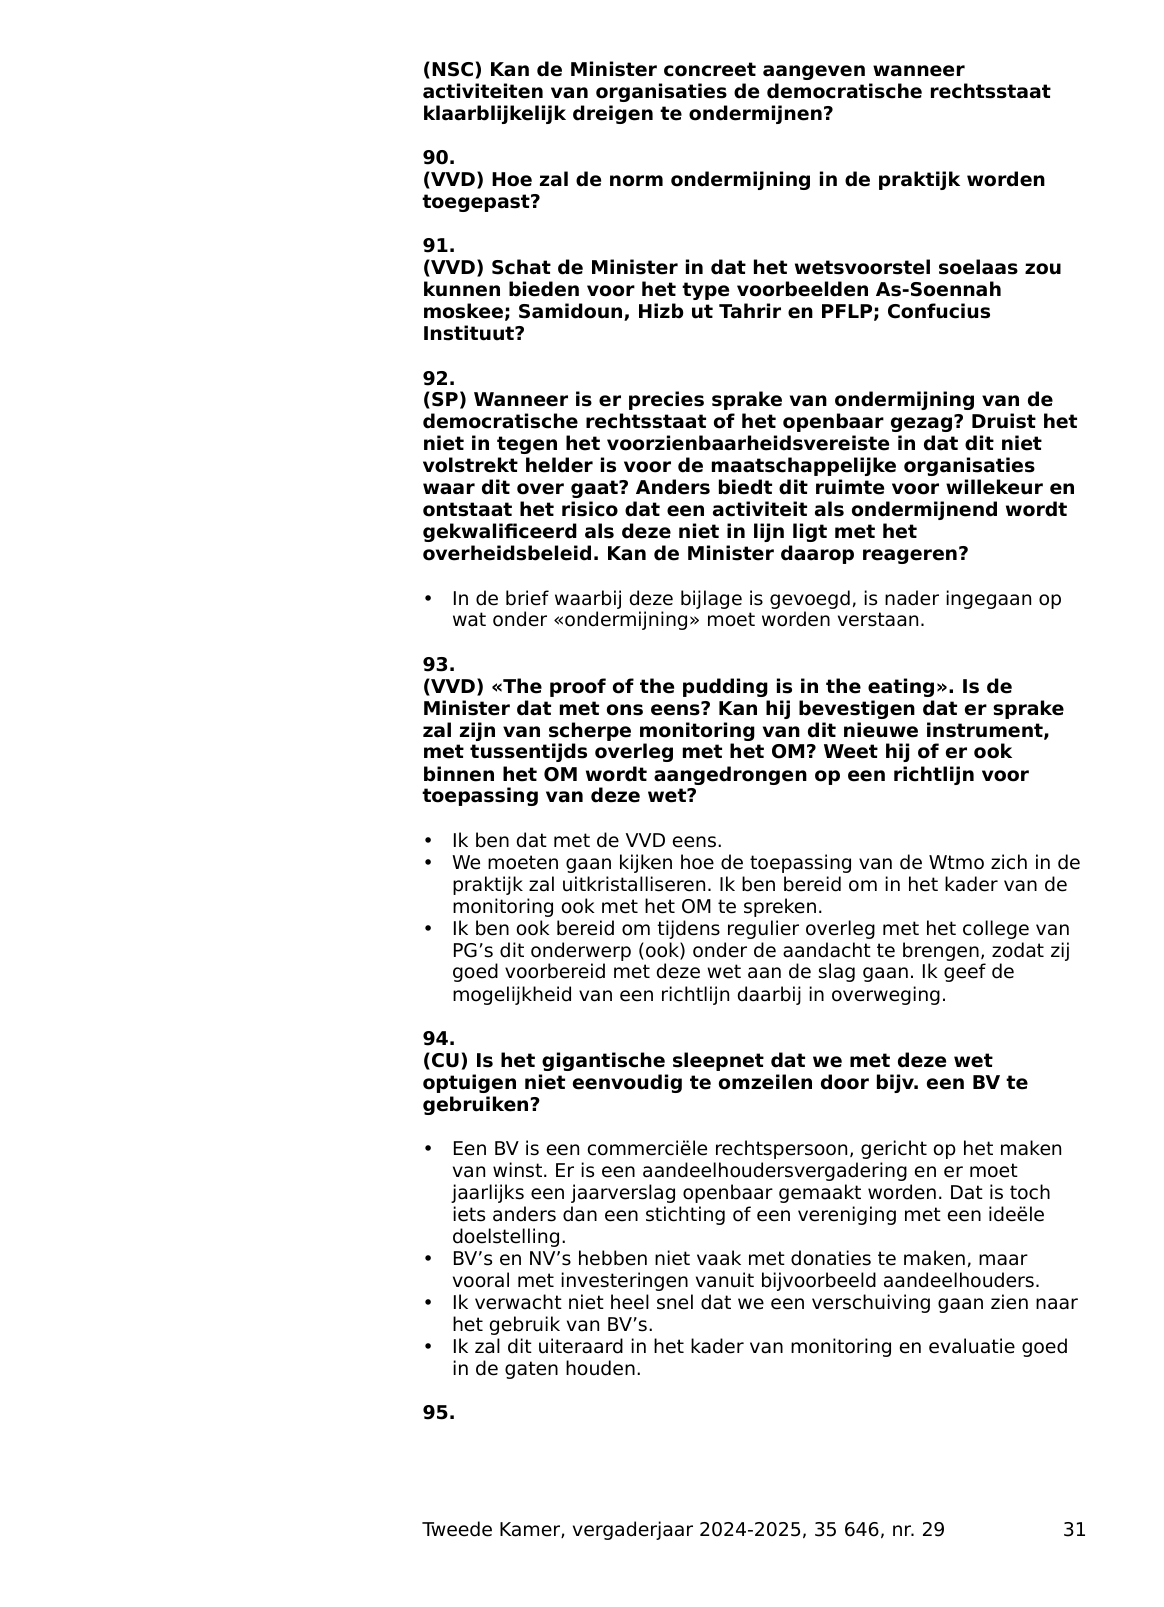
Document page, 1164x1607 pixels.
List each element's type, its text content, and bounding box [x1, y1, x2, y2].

text • In de brief waarbij deze bijlage is gevoegd, is nader ingegaan op wat onder «ondermijning» moet worden verstaan. [422, 587, 1087, 631]
text • BV’s en NV’s hebben niet vaak met donaties te maken, maar vooral met investeringen vanuit bijvoorbeeld aandeelhouders. [422, 1248, 1087, 1292]
text 92. [422, 367, 1087, 389]
text (VVD) Hoe zal de norm ondermijning in de praktijk worden toegepast? [422, 169, 1087, 213]
text 95. [422, 1402, 1087, 1424]
text (CU) Is het gigantische sleepnet dat we met deze wet optuigen niet eenvoudig te omzeilen door bijv. een BV te gebruiken? [422, 1049, 1087, 1116]
text • Ik verwacht niet heel snel dat we een verschuiving gaan zien naar het gebruik van BV’s. [422, 1292, 1087, 1336]
text (VVD) «The proof of the pudding is in the eating». Is de Minister dat met ons eens? Kan hij bevestigen dat er sprake zal zijn van scherpe monitoring van dit nieuwe instrument, met tussentijds overleg met het OM? Weet hij of er ook binnen het OM wordt aangedrongen op een richtlijn voor toepassing van deze wet? [422, 676, 1087, 807]
text • We moeten gaan kijken hoe de toepassing van de Wtmo zich in de praktijk zal uitkristalliseren. Ik ben bereid om in het kader van de monitoring ook met het OM te spreken. [422, 852, 1087, 917]
text 90. [422, 147, 1087, 169]
text • Een BV is een commerciële rechtspersoon, gericht op het maken van winst. Er is een aandeelhoudersvergadering en er moet jaarlijks een jaarverslag openbaar gemaakt worden. Dat is toch iets anders dan een stichting of een vereniging met een ideële doelstelling. [422, 1138, 1087, 1248]
text 94. [422, 1028, 1087, 1049]
text (NSC) Kan de Minister concreet aangeven wanneer activiteiten van organisaties de democratische rechtsstaat klaarblijkelijk dreigen te ondermijnen? [422, 59, 1087, 125]
text • Ik zal dit uiteraard in het kader van monitoring en evaluatie goed in de gaten houden. [422, 1336, 1087, 1379]
text • Ik ben ook bereid om tijdens regulier overleg met het college van PG’s dit onderwerp (ook) onder de aandacht te brengen, zodat zij goed voorbereid met deze wet aan de slag gaan. Ik geef de mogelijkheid van een richtlijn daarbij in overweging. [422, 917, 1087, 1005]
text 93. [422, 653, 1087, 676]
text (SP) Wanneer is er precies sprake van ondermijning van de democratische rechtsstaat of het openbaar gezag? Druist het niet in tegen het voorzienbaarheidsvereiste in dat dit niet volstrekt helder is voor de maatschappelijke organisaties waar dit over gaat? Anders biedt dit ruimte voor willekeur en ontstaat het risico dat een activiteit als ondermijnend wordt gekwalificeerd als deze niet in lijn ligt met het overheidsbeleid. Kan de Minister daarop reageren? [422, 389, 1087, 565]
text 91. [422, 235, 1087, 257]
text (VVD) Schat de Minister in dat het wetsvoorstel soelaas zou kunnen bieden voor het type voorbeelden As-Soennah moskee; Samidoun, Hizb ut Tahrir en PFLP; Confucius Instituut? [422, 257, 1087, 345]
text • Ik ben dat met de VVD eens. [422, 829, 1087, 852]
